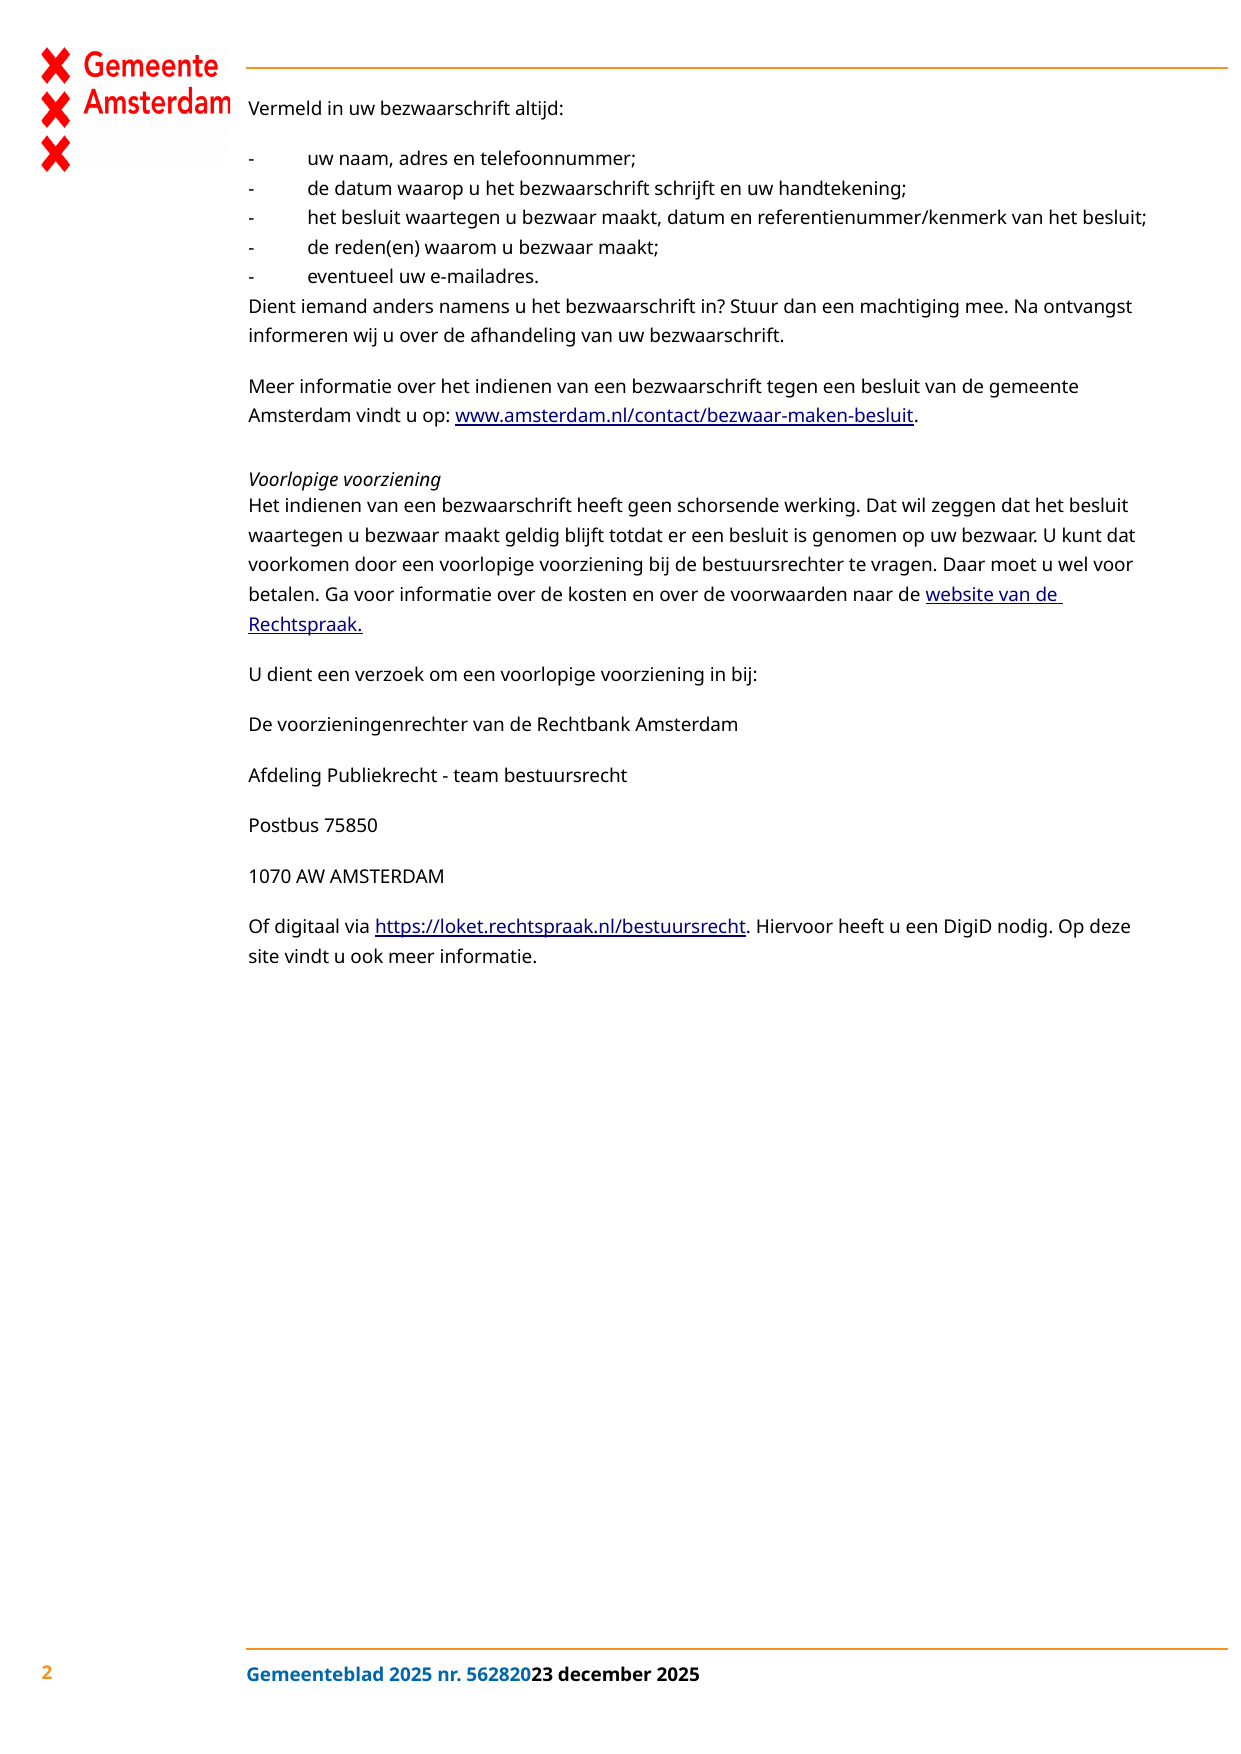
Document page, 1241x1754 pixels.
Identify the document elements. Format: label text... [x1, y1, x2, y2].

list de reden(en) waarom u bezwaar maakt; [248, 234, 1152, 260]
list uw naam, adres en telefoonnummer; [248, 145, 1152, 171]
list de datum waarop u het bezwaarschrift schrijft en uw handtekening; [248, 175, 1152, 201]
text Of digitaal via https://loket.rechtspraak.nl/bestuursrecht. Hiervoor heeft u een DigiD nodig. Op deze site vindt u ook meer informatie. [248, 913, 1152, 968]
text Het indienen van een bezwaarschrift heeft geen schorsende werking. Dat wil zeggen dat het besluit waartegen u bezwaar maakt geldig blijft totdat er een besluit is genomen op uw bezwaar. U kunt dat voorkomen door een voorlopige voorziening bij de bestuursrechter te vragen. Daar moet u wel voor betalen. Ga voor informatie over de kosten en over de voorwaarden naar de website van de Rechtspraak. [248, 492, 1152, 636]
list het besluit waartegen u bezwaar maakt, datum en referentienummer/kenmerk van het besluit; [248, 204, 1152, 230]
list eventueel uw e-mailadres. [248, 263, 1152, 289]
text De voorzieningenrechter van de Rechtbank Amsterdam [248, 712, 1152, 737]
text Meer informatie over het indienen van een bezwaarschrift tegen een besluit van de gemeente Amsterdam vindt u op: www.amsterdam.nl/contact/bezwaar-maken-besluit. [248, 373, 1152, 428]
text Voorlopige voorziening [248, 467, 1152, 492]
text U dient een verzoek om een voorlopige voorziening in bij: [248, 661, 1152, 687]
text Afdeling Publiekrecht - team bestuursrecht [248, 762, 1152, 788]
text Vermeld in uw bezwaarschrift altijd: [248, 95, 1152, 121]
picture [41, 47, 231, 172]
text Postbus 75850 [248, 812, 1152, 838]
text Dient iemand anders namens u het bezwaarschrift in? Stuur dan een machtiging mee. Na ontvangst informeren wij u over de afhandeling van uw bezwaarschrift. [248, 293, 1152, 348]
text 1070 AW AMSTERDAM [248, 863, 1152, 888]
